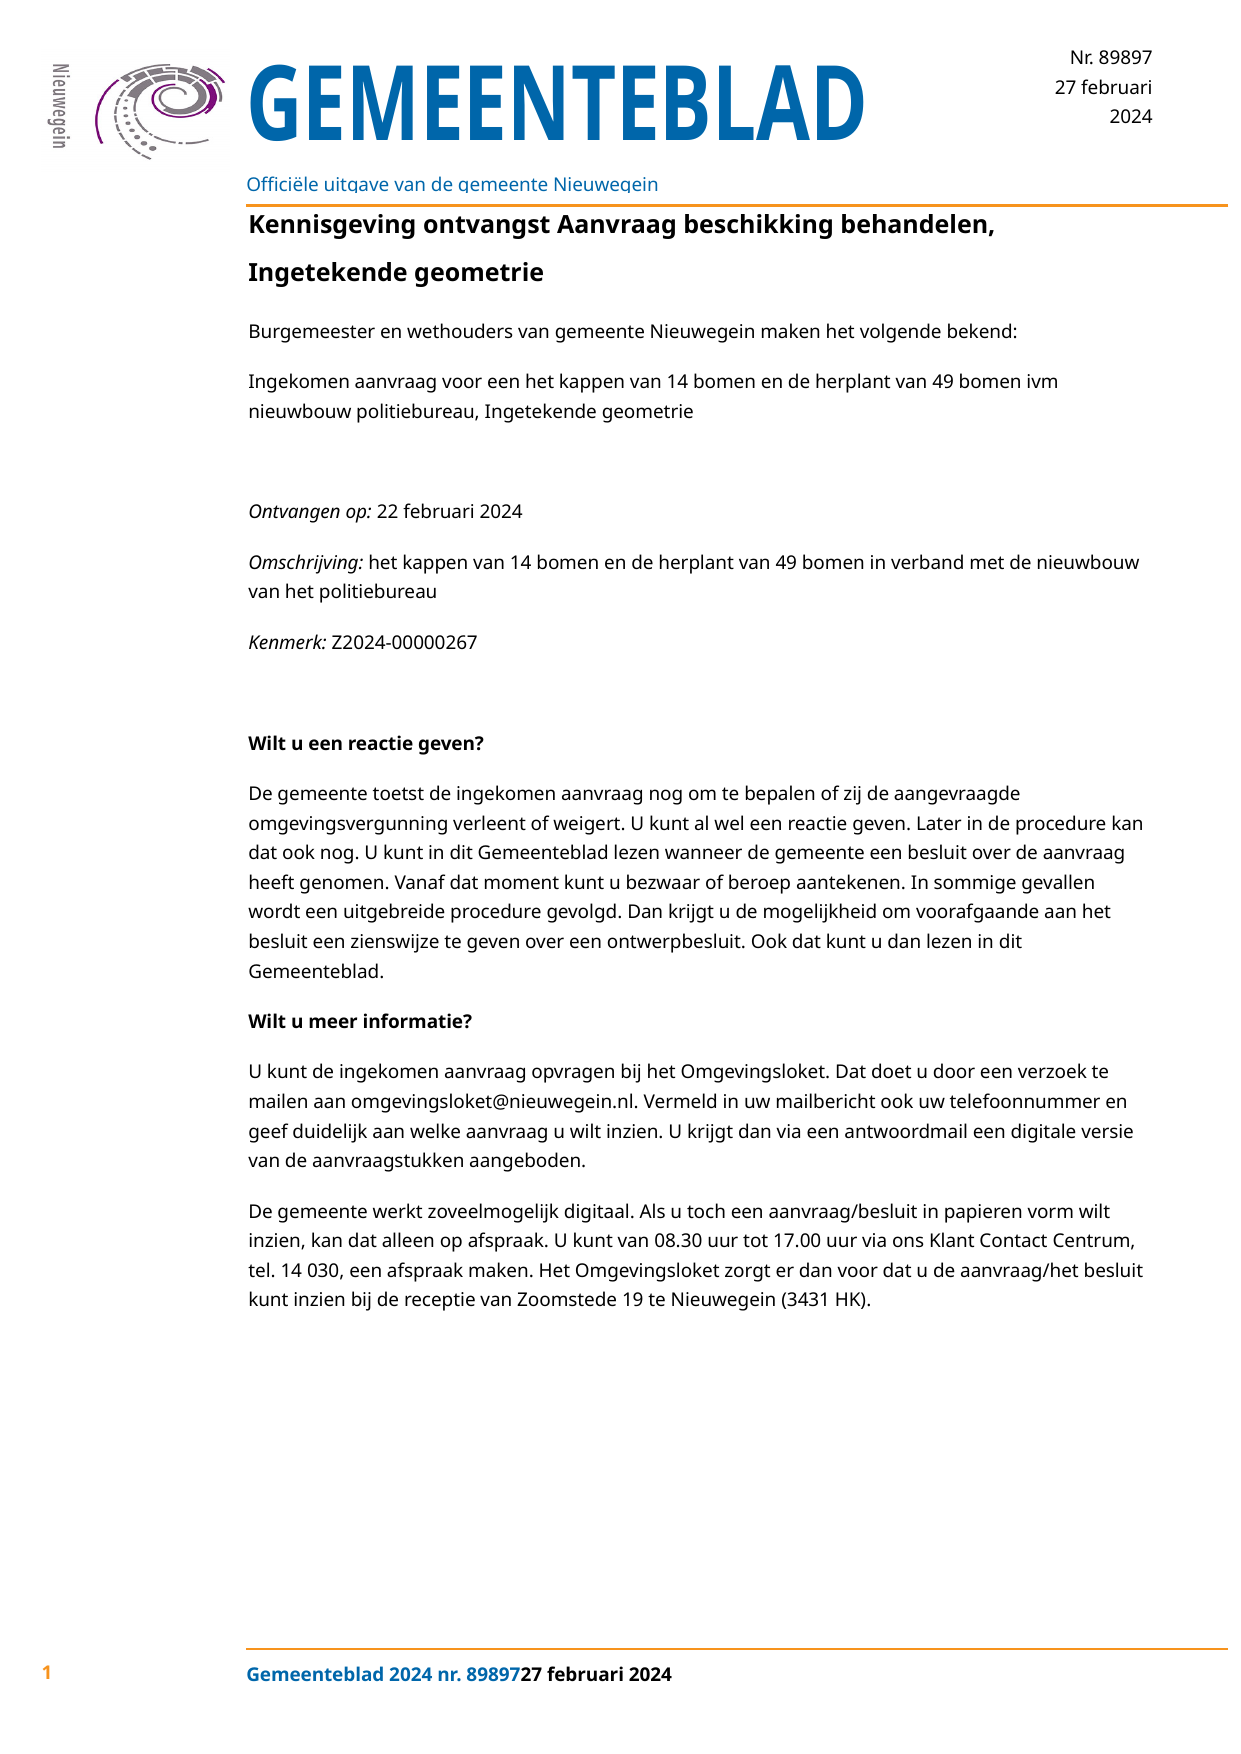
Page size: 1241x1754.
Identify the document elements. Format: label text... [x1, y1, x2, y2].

text U kunt de ingekomen aanvraag opvragen bij het Omgevingsloket. Dat doet u door een verzoek te mailen aan omgevingsloket@nieuwegein.nl. Vermeld in uw mailbericht ook uw telefoonnummer en geef duidelijk aan welke aanvraag u wilt inzien. U krijgt dan via een antwoordmail een digitale versie van de aanvraagstukken aangeboden. [248, 1059, 1152, 1173]
text Wilt u een reactie geven? [248, 730, 1152, 756]
text De gemeente toetst de ingekomen aanvraag nog om te bepalen of zij de aangevraagde omgevingsvergunning verleent of weigert. U kunt al wel een reactie geven. Later in de procedure kan dat ook nog. U kunt in dit Gemeenteblad lezen wanneer de gemeente een besluit over de aanvraag heeft genomen. Vanaf dat moment kunt u bezwaar of beroep aantekenen. In sommige gevallen wordt een uitgebreide procedure gevolgd. Dan krijgt u de mogelijkheid om voorafgaande aan het besluit een zienswijze te geven over een ontwerpbesluit. Ook dat kunt u dan lezen in dit Gemeenteblad. [248, 780, 1152, 984]
text Kenmerk: Z2024-00000267 [248, 629, 1152, 655]
text Ontvangen op: 22 februari 2024 [248, 499, 1152, 524]
text Omschrijving: het kappen van 14 bomen en de herplant van 49 bomen in verband met de nieuwbouw van het politiebureau [248, 549, 1152, 604]
text De gemeente werkt zoveelmogelijk digitaal. Als u toch een aanvraag/besluit in papieren vorm wilt inzien, kan dat alleen op afspraak. U kunt van 08.30 uur tot 17.00 uur via ons Klant Contact Centrum, tel. 14 030, een afspraak maken. Het Omgevingsloket zorgt er dan voor dat u de aanvraag/het besluit kunt inzien bij de receptie van Zoomstede 19 te Nieuwegein (3431 HK). [248, 1198, 1152, 1312]
picture [41, 47, 231, 172]
text Wilt u meer informatie? [248, 1008, 1152, 1034]
text Kennisgeving ontvangst Aanvraag beschikking behandelen, Ingetekende geometrie [248, 207, 1152, 288]
text Ingekomen aanvraag voor een het kappen van 14 bomen en de herplant van 49 bomen ivm nieuwbouw politiebureau, Ingetekende geometrie [248, 368, 1152, 424]
text Burgemeester en wethouders van gemeente Nieuwegein maken het volgende bekend: [248, 318, 1152, 344]
